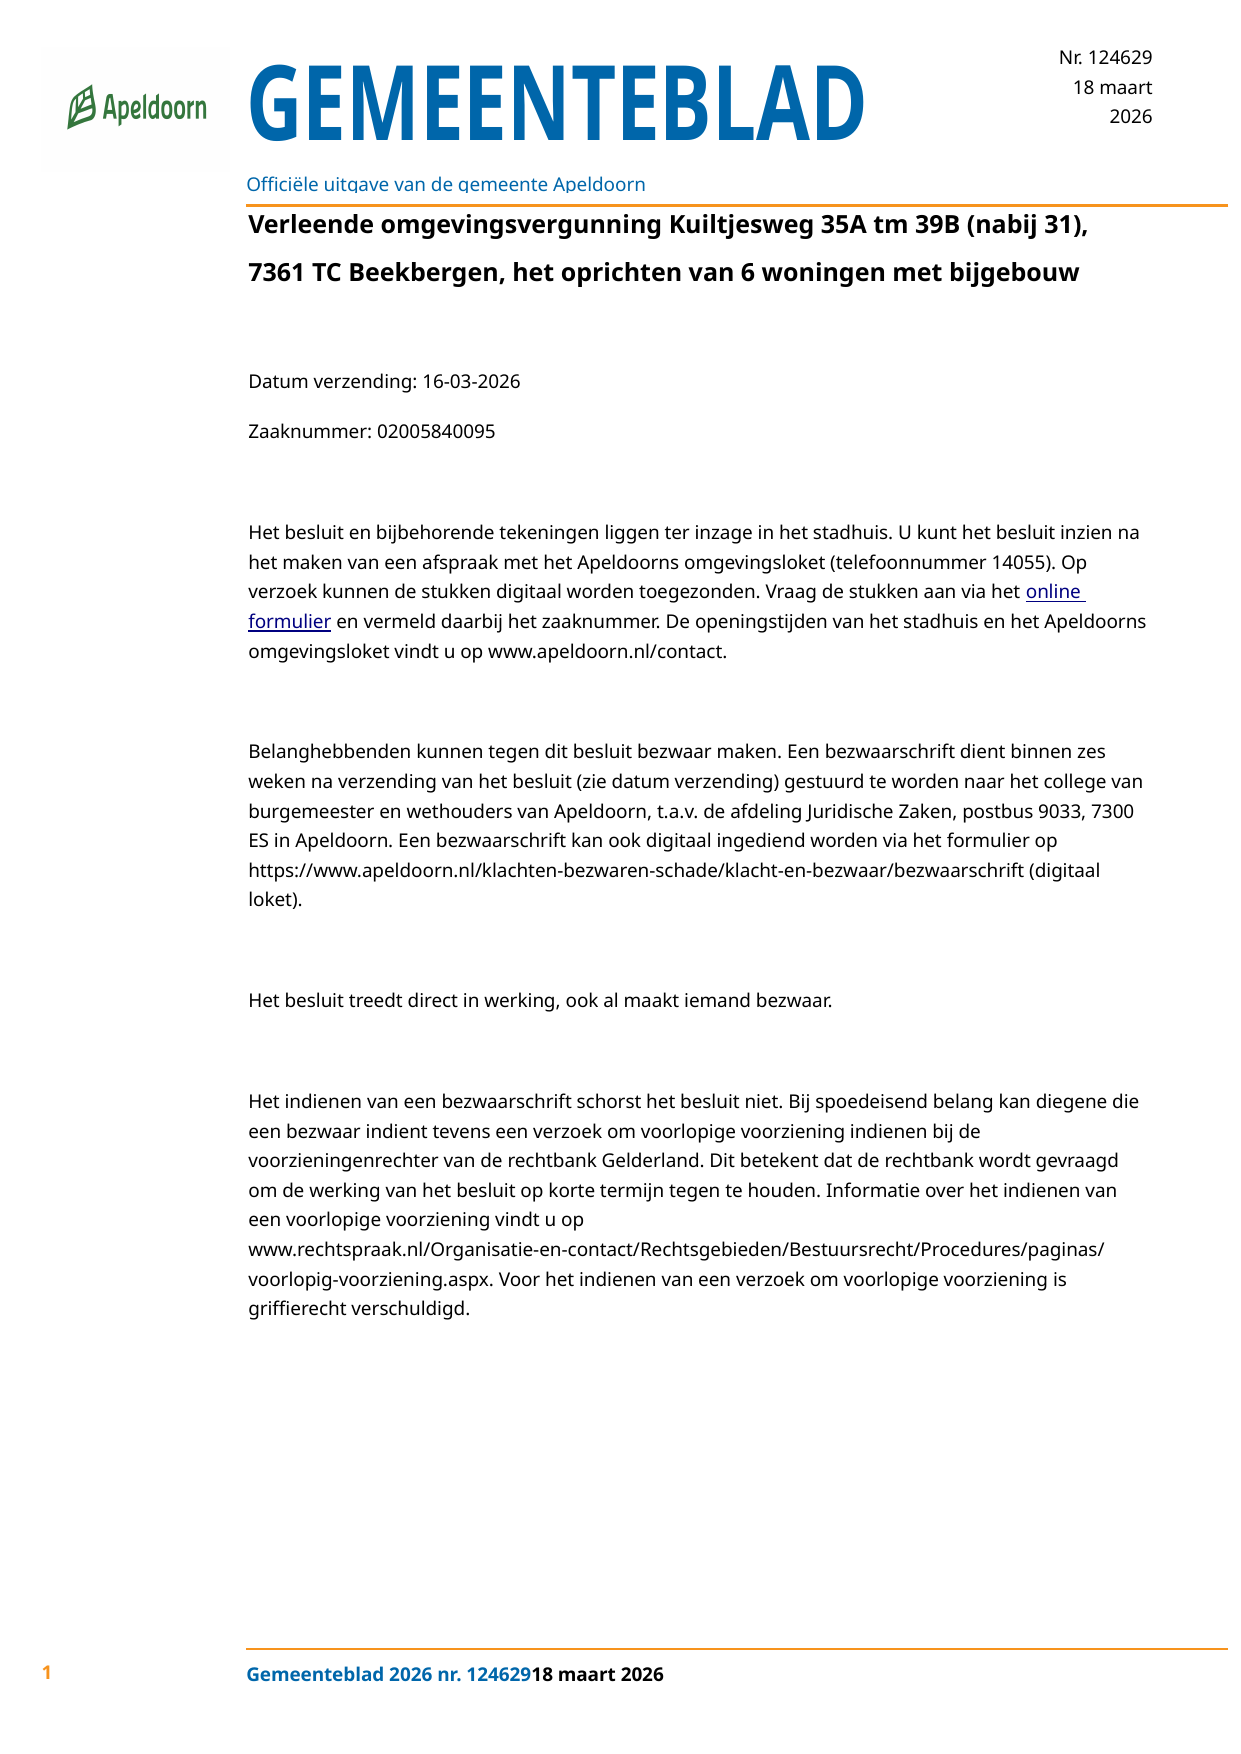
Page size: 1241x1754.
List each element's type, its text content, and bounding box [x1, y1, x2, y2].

picture [41, 47, 231, 172]
text Datum verzending: 16-03-2026 [248, 368, 1152, 394]
text Zaaknummer: 02005840095 [248, 419, 1152, 444]
text Het besluit en bijbehorende tekeningen liggen ter inzage in het stadhuis. U kunt het besluit inzien na het maken van een afspraak met het Apeldoorns omgevingsloket (telefoonnummer 14055). Op verzoek kunnen de stukken digitaal worden toegezonden. Vraag de stukken aan via het online formulier en vermeld daarbij het zaaknummer. De openingstijden van het stadhuis en het Apeldoorns omgevingsloket vindt u op www.apeldoorn.nl/contact. [248, 519, 1152, 664]
text Belanghebbenden kunnen tegen dit besluit bezwaar maken. Een bezwaarschrift dient binnen zes weken na verzending van het besluit (zie datum verzending) gestuurd te worden naar het college van burgemeester en wethouders van Apeldoorn, t.a.v. de afdeling Juridische Zaken, postbus 9033, 7300 ES in Apeldoorn. Een bezwaarschrift kan ook digitaal ingediend worden via het formulier op https://www.apeldoorn.nl/klachten-bezwaren-schade/klacht-en-bezwaar/bezwaarschrift (digitaal loket). [248, 739, 1152, 912]
text Het besluit treedt direct in werking, ook al maakt iemand bezwaar. [248, 987, 1152, 1013]
text Verleende omgevingsvergunning Kuiltjesweg 35A tm 39B (nabij 31), 7361 TC Beekbergen, het oprichten van 6 woningen met bijgebouw [248, 207, 1152, 288]
text Het indienen van een bezwaarschrift schorst het besluit niet. Bij spoedeisend belang kan diegene die een bezwaar indient tevens een verzoek om voorlopige voorziening indienen bij de voorzieningenrechter van de rechtbank Gelderland. Dit betekent dat de rechtbank wordt gevraagd om de werking van het besluit op korte termijn tegen te houden. Informatie over het indienen van een voorlopige voorziening vindt u op www.rechtspraak.nl/Organisatie-en-contact/Rechtsgebieden/Bestuursrecht/Procedures/paginas/voorlopig-voorziening.aspx. Voor het indienen van een verzoek om voorlopige voorziening is griffierecht verschuldigd. [248, 1088, 1152, 1321]
